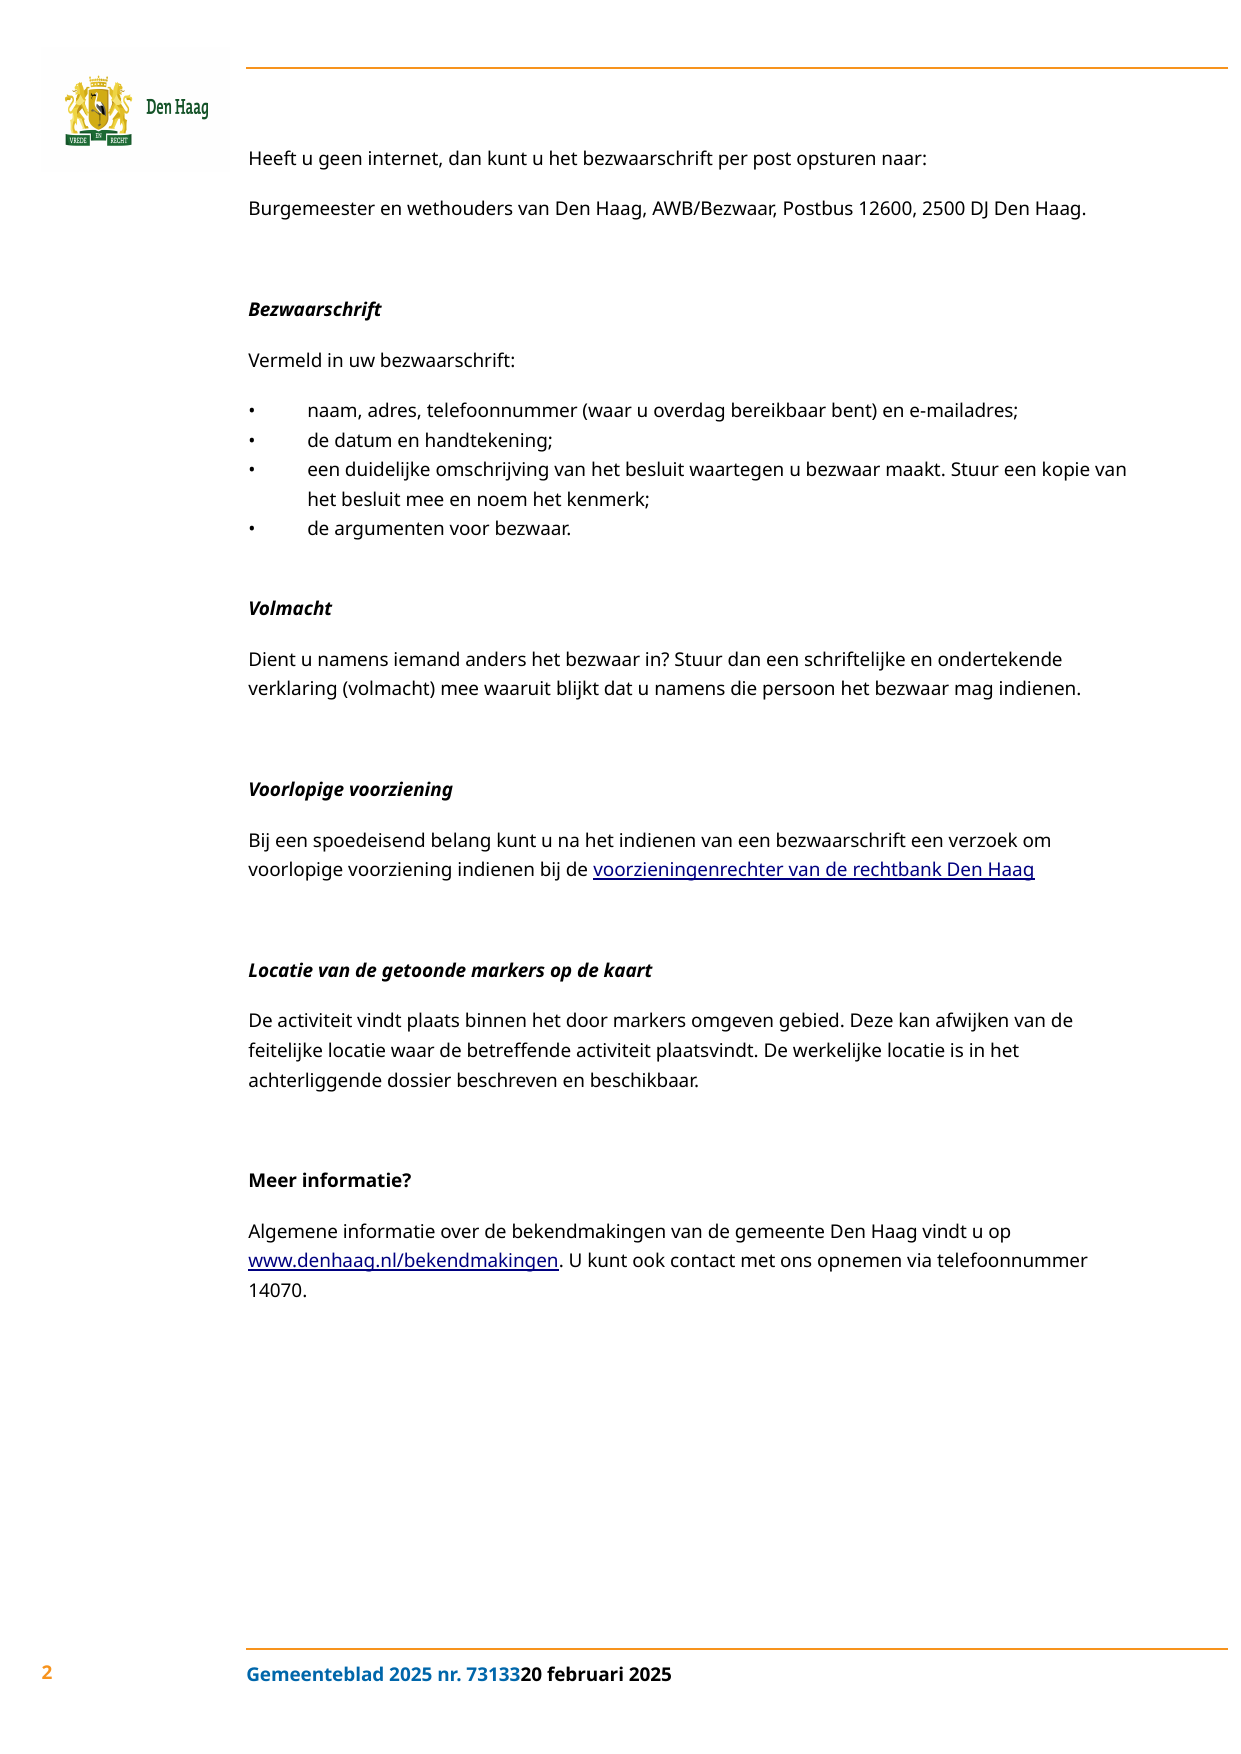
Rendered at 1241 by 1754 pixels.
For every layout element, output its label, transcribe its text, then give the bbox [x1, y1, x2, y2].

list de datum en handtekening; [248, 427, 1152, 453]
text Heeft u geen internet, dan kunt u het bezwaarschrift per post opsturen naar: [248, 145, 1152, 171]
text Vermeld in uw bezwaarschrift: [248, 347, 1152, 373]
text Voorlopige voorziening [248, 776, 1152, 802]
list de argumenten voor bezwaar. [248, 516, 1152, 541]
list naam, adres, telefoonnummer (waar u overdag bereikbaar bent) en e-mailadres; [248, 397, 1152, 423]
picture [41, 47, 231, 172]
text Burgemeester en wethouders van Den Haag, AWB/Bezwaar, Postbus 12600, 2500 DJ Den Haag. [248, 196, 1152, 221]
text De activiteit vindt plaats binnen het door markers omgeven gebied. Deze kan afwijken van de feitelijke locatie waar de betreffende activiteit plaatsvindt. De werkelijke locatie is in het achterliggende dossier beschreven en beschikbaar. [248, 1008, 1152, 1093]
text Volmacht [248, 596, 1152, 621]
text Bezwaarschrift [248, 296, 1152, 322]
text Locatie van de getoonde markers op de kaart [248, 957, 1152, 983]
text Meer informatie? [248, 1168, 1152, 1193]
text Dient u namens iemand anders het bezwaar in? Stuur dan een schriftelijke en ondertekende verklaring (volmacht) mee waaruit blijkt dat u namens die persoon het bezwaar mag indienen. [248, 646, 1152, 701]
text Bij een spoedeisend belang kunt u na het indienen van een bezwaarschrift een verzoek om voorlopige voorziening indienen bij de voorzieningenrechter van de rechtbank Den Haag [248, 827, 1152, 882]
list een duidelijke omschrijving van het besluit waartegen u bezwaar maakt. Stuur een kopie van het besluit mee en noem het kenmerk; [248, 456, 1152, 512]
text Algemene informatie over de bekendmakingen van de gemeente Den Haag vindt u op www.denhaag.nl/bekendmakingen. U kunt ook contact met ons opnemen via telefoonnummer 14070. [248, 1218, 1152, 1303]
